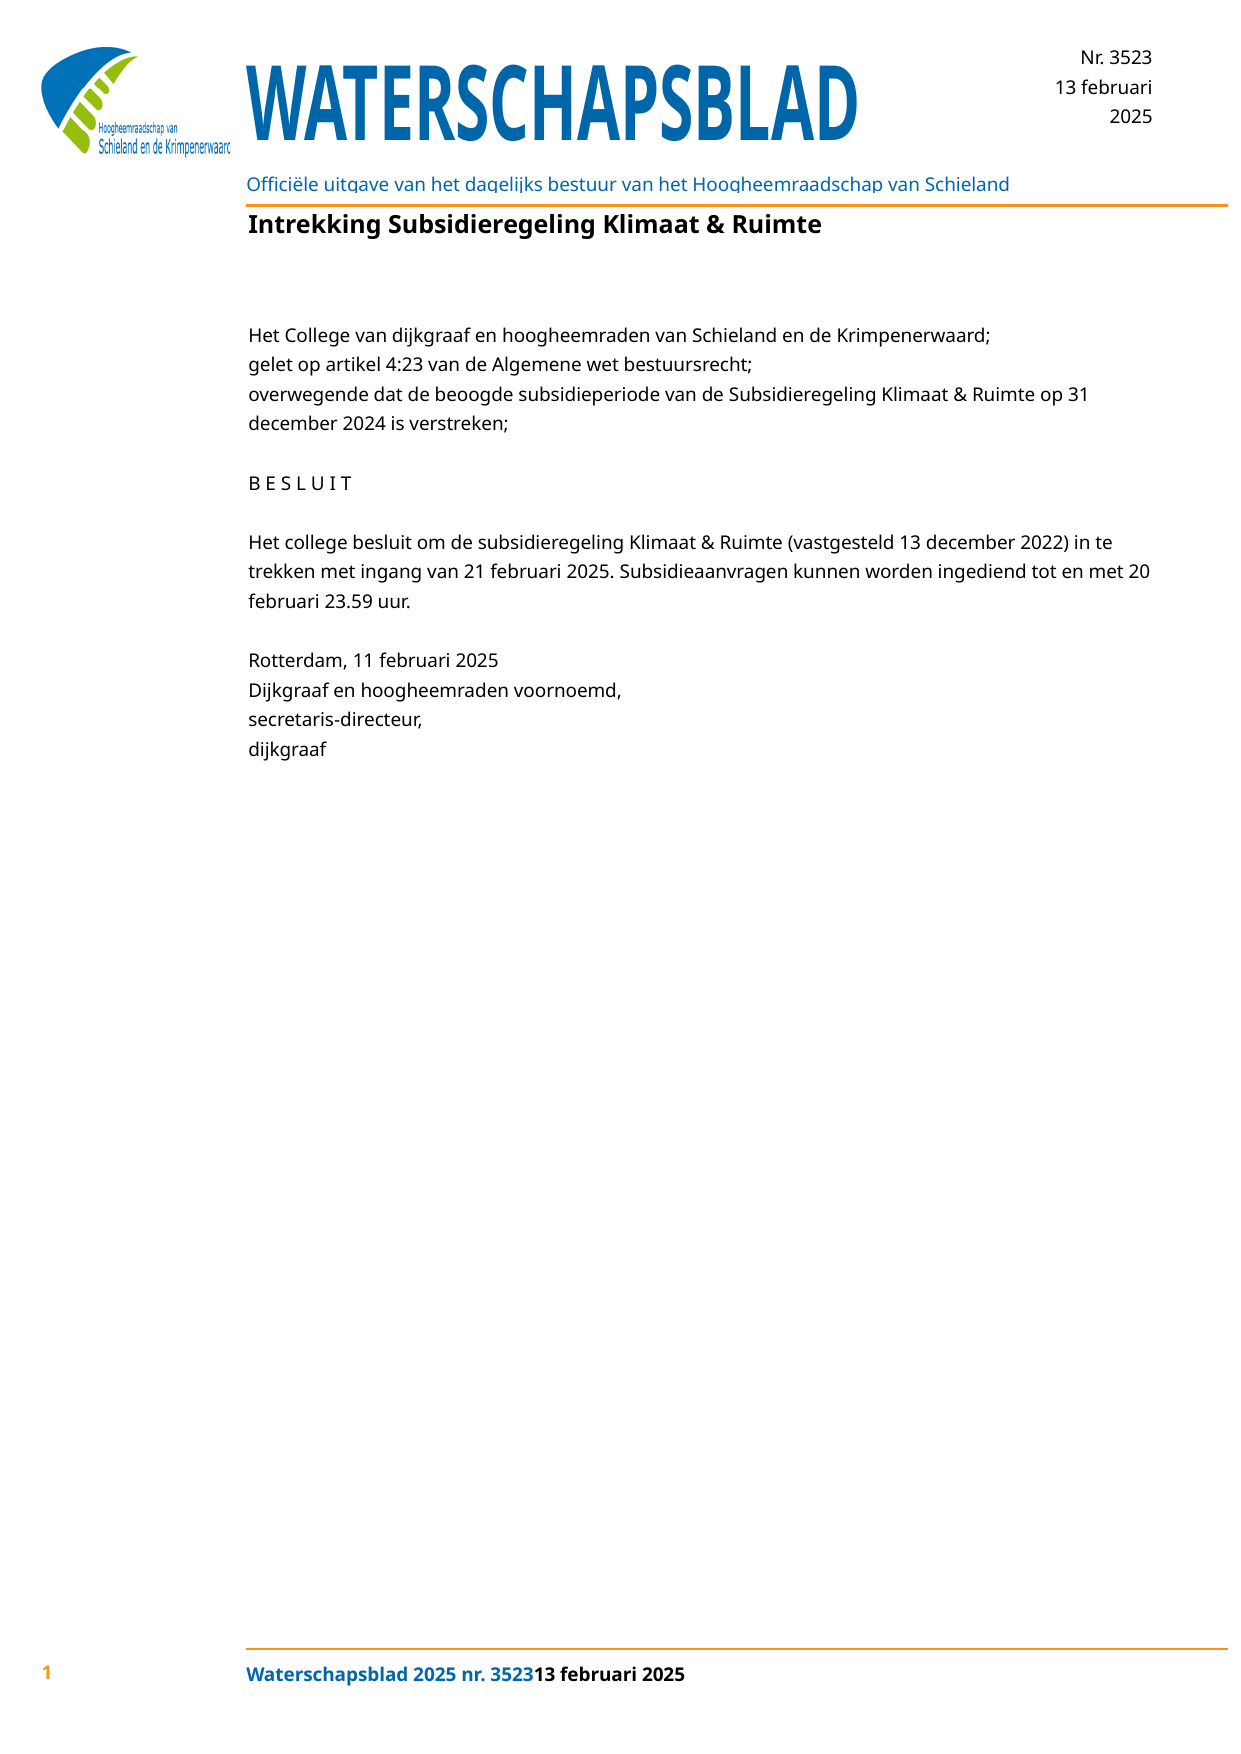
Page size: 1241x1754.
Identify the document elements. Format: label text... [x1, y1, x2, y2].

text dijkgraaf [248, 736, 1152, 762]
text gelet op artikel 4:23 van de Algemene wet bestuursrecht; [248, 351, 1152, 377]
text secretaris-directeur, [248, 706, 1152, 732]
text overwegende dat de beoogde subsidieperiode van de Subsidieregeling Klimaat & Ruimte op 31 december 2024 is verstreken; [248, 381, 1152, 436]
text Intrekking Subsidieregeling Klimaat & Ruimte [248, 207, 1152, 241]
picture [41, 47, 231, 172]
text Het college besluit om de subsidieregeling Klimaat & Ruimte (vastgesteld 13 december 2022) in te trekken met ingang van 21 februari 2025. Subsidieaanvragen kunnen worden ingediend tot en met 20 februari 23.59 uur. [248, 529, 1152, 614]
text Dijkgraaf en hoogheemraden voornoemd, [248, 677, 1152, 702]
text Het College van dijkgraaf en hoogheemraden van Schieland en de Krimpenerwaard; [248, 322, 1152, 347]
text B E S L U I T [248, 470, 1152, 495]
text Rotterdam, 11 februari 2025 [248, 647, 1152, 673]
